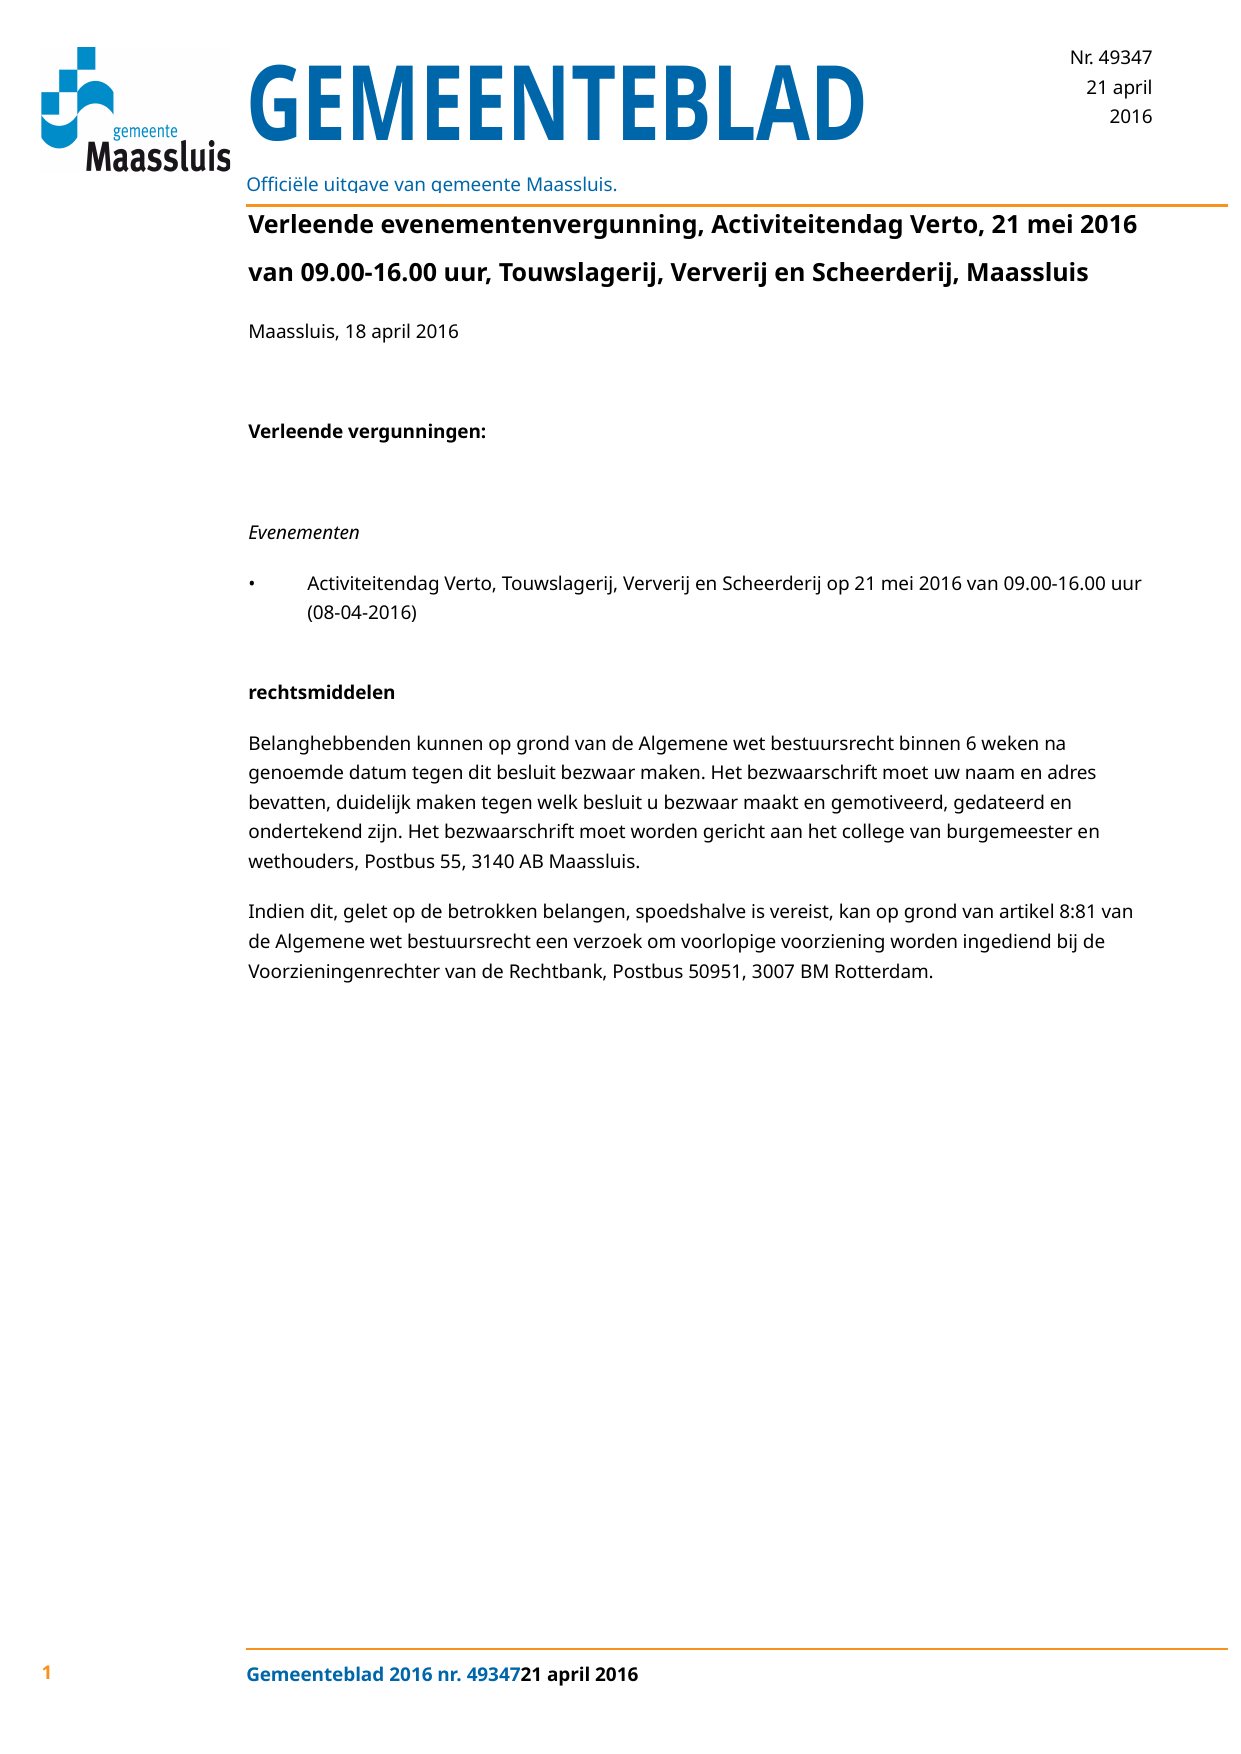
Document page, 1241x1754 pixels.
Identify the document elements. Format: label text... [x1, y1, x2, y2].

text Evenementen [248, 519, 1152, 545]
text Verleende vergunningen: [248, 419, 1152, 444]
text Indien dit, gelet op de betrokken belangen, spoedshalve is vereist, kan op grond van artikel 8:81 van de Algemene wet bestuursrecht een verzoek om voorlopige voorziening worden ingediend bij de Voorzieningenrechter van de Rechtbank, Postbus 50951, 3007 BM Rotterdam. [248, 899, 1152, 984]
text Belanghebbenden kunnen op grond van de Algemene wet bestuursrecht binnen 6 weken na genoemde datum tegen dit besluit bezwaar maken. Het bezwaarschrift moet uw naam en adres bevatten, duidelijk maken tegen welk besluit u bezwaar maakt en gemotiveerd, gedateerd en ondertekend zijn. Het bezwaarschrift moet worden gericht aan het college van burgemeester en wethouders, Postbus 55, 3140 AB Maassluis. [248, 730, 1152, 874]
text Verleende evenementenvergunning, Activiteitendag Verto, 21 mei 2016 van 09.00-16.00 uur, Touwslagerij, Ververij en Scheerderij, Maassluis [248, 207, 1152, 288]
picture [41, 47, 77, 92]
list Activiteitendag Verto, Touwslagerij, Ververij en Scheerderij op 21 mei 2016 van 09.00-16.00 uur (08-04-2016) [248, 570, 1152, 625]
text Maassluis, 18 april 2016 [248, 318, 1152, 344]
picture [41, 47, 231, 172]
text rechtsmiddelen [248, 679, 1152, 705]
